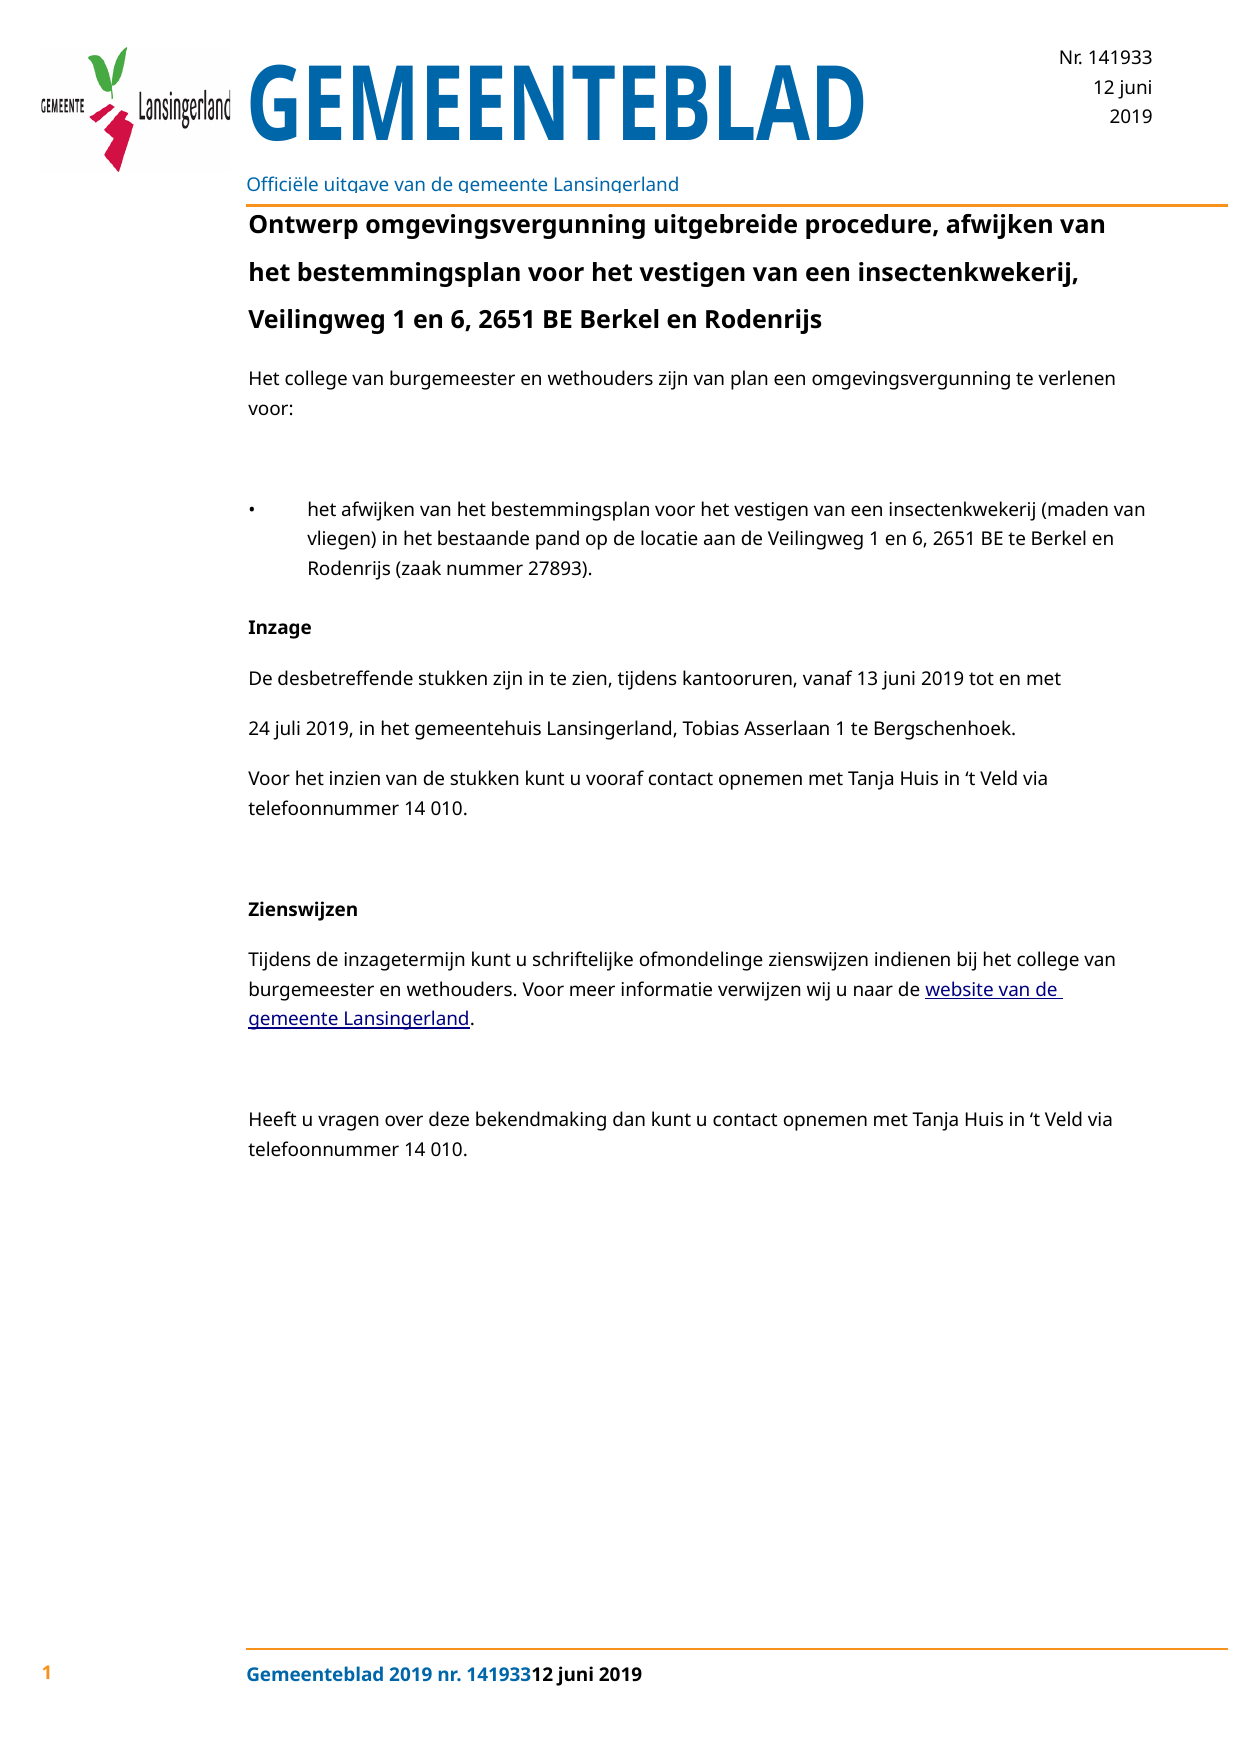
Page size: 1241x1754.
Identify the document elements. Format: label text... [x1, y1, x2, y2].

text Inzage [248, 614, 1152, 640]
picture [41, 47, 231, 172]
list het afwijken van het bestemmingsplan voor het vestigen van een insectenkwekerij (maden van vliegen) in het bestaande pand op de locatie aan de Veilingweg 1 en 6, 2651 BE te Berkel en Rodenrijs (zaak nummer 27893). [248, 496, 1152, 581]
text Voor het inzien van de stukken kunt u vooraf contact opnemen met Tanja Huis in ‘t Veld via telefoonnummer 14 010. [248, 766, 1152, 821]
text 24 juli 2019, in het gemeentehuis Lansingerland, Tobias Asserlaan 1 te Bergschenhoek. [248, 715, 1152, 741]
text Heeft u vragen over deze bekendmaking dan kunt u contact opnemen met Tanja Huis in ‘t Veld via telefoonnummer 14 010. [248, 1106, 1152, 1162]
text Ontwerp omgevingsvergunning uitgebreide procedure, afwijken van het bestemmingsplan voor het vestigen van een insectenkwekerij, Veilingweg 1 en 6, 2651 BE Berkel en Rodenrijs [248, 207, 1152, 336]
text Het college van burgemeester en wethouders zijn van plan een omgevingsvergunning te verlenen voor: [248, 366, 1152, 421]
text Zienswijzen [248, 896, 1152, 922]
text De desbetreffende stukken zijn in te zien, tijdens kantooruren, vanaf 13 juni 2019 tot en met [248, 665, 1152, 690]
text Tijdens de inzagetermijn kunt u schriftelijke ofmondelinge zienswijzen indienen bij het college van burgemeester en wethouders. Voor meer informatie verwijzen wij u naar de website van de gemeente Lansingerland. [248, 946, 1152, 1031]
